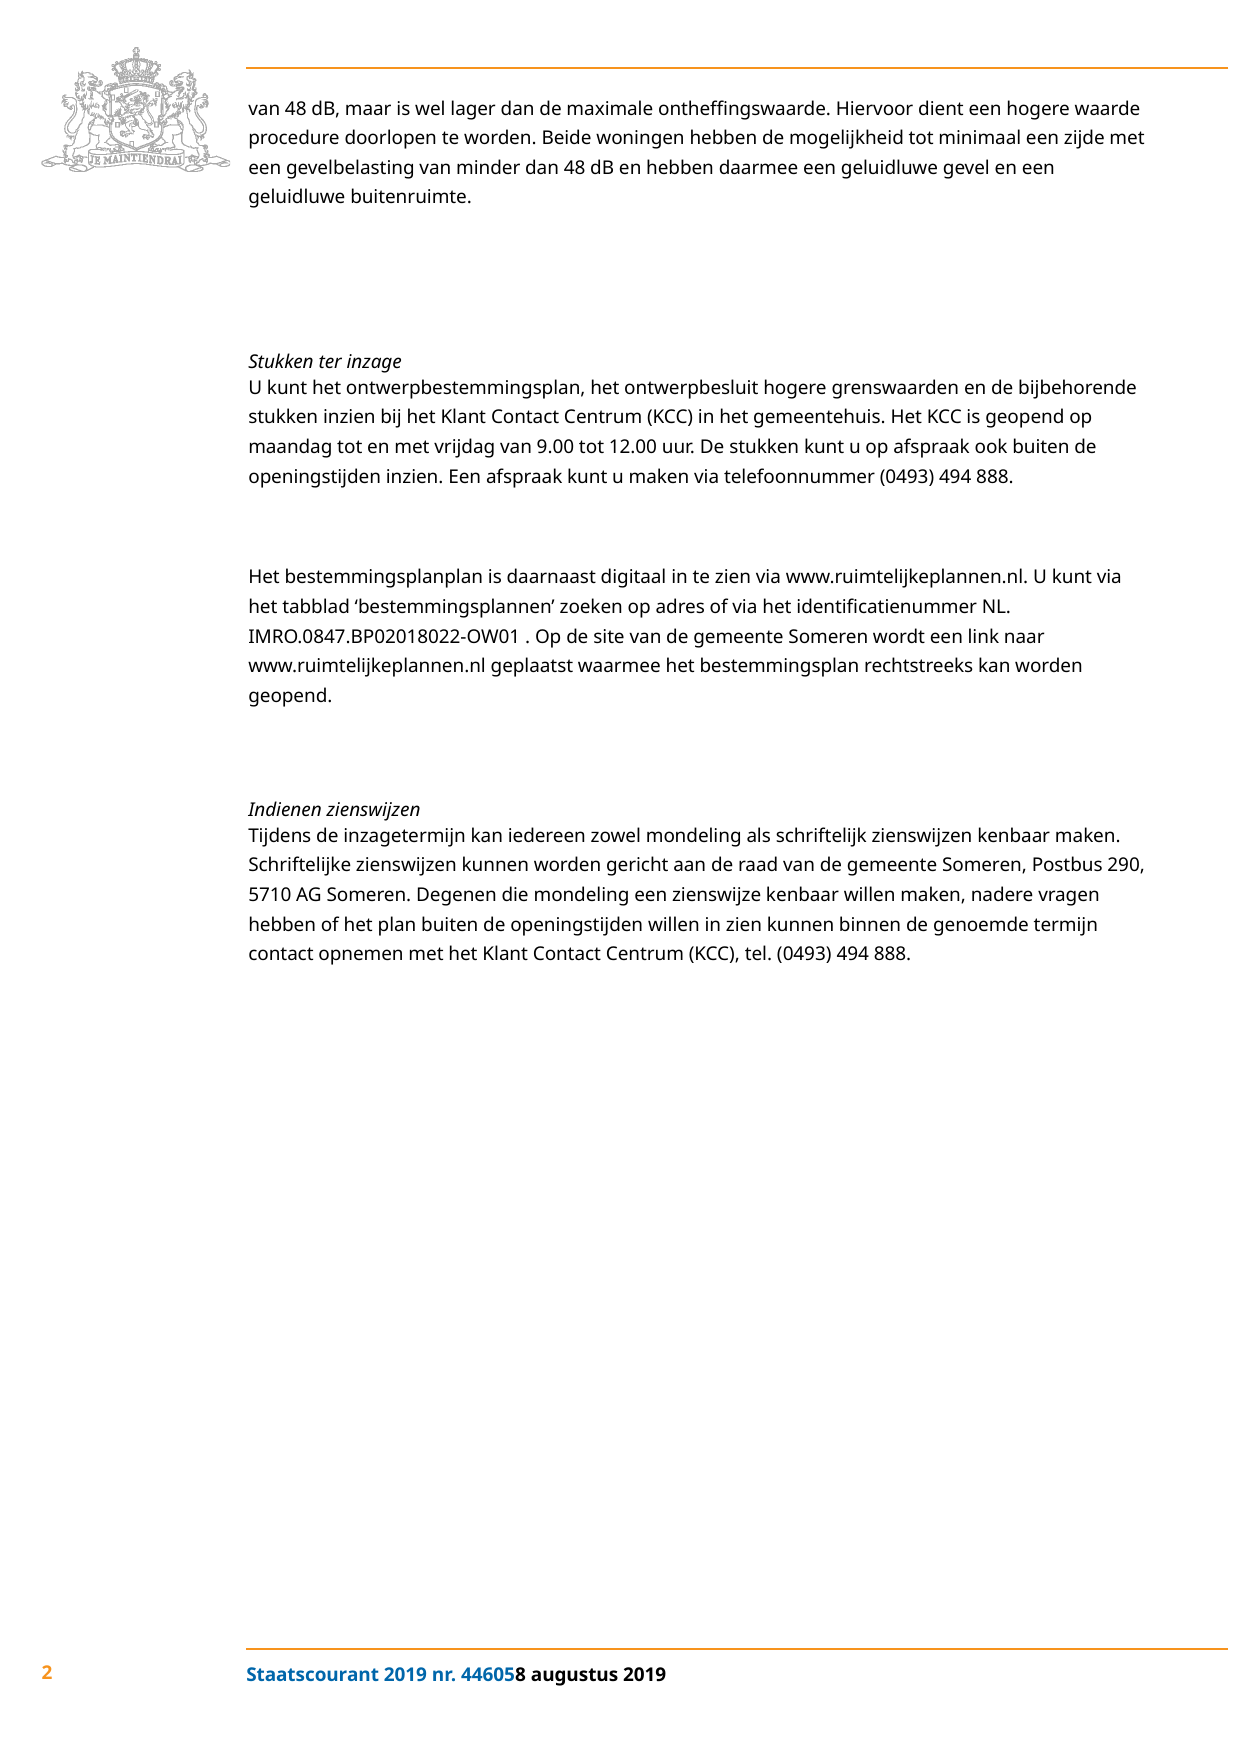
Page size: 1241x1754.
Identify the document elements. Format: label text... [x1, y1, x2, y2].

text Stukken ter inzage [248, 348, 1152, 374]
text U kunt het ontwerpbestemmingsplan, het ontwerpbesluit hogere grenswaarden en de bijbehorende stukken inzien bij het Klant Contact Centrum (KCC) in het gemeentehuis. Het KCC is geopend op maandag tot en met vrijdag van 9.00 tot 12.00 uur. De stukken kunt u op afspraak ook buiten de openingstijden inzien. Een afspraak kunt u maken via telefoonnummer (0493) 494 888. [248, 374, 1152, 488]
picture [41, 47, 231, 172]
text Het bestemmingsplanplan is daarnaast digitaal in te zien via www.ruimtelijkeplannen.nl. U kunt via het tabblad ‘bestemmingsplannen’ zoeken op adres of via het identificatienummer NL. IMRO.0847.BP02018022-OW01 . Op de site van de gemeente Someren wordt een link naar www.ruimtelijkeplannen.nl geplaatst waarmee het bestemmingsplan rechtstreeks kan worden geopend. [248, 564, 1152, 708]
text van 48 dB, maar is wel lager dan de maximale ontheffingswaarde. Hiervoor dient een hogere waarde procedure doorlopen te worden. Beide woningen hebben de mogelijkheid tot minimaal een zijde met een gevelbelasting van minder dan 48 dB en hebben daarmee een geluidluwe gevel en een geluidluwe buitenruimte. [248, 95, 1152, 209]
text Indienen zienswijzen [248, 796, 1152, 822]
text Tijdens de inzagetermijn kan iedereen zowel mondeling als schriftelijk zienswijzen kenbaar maken. Schriftelijke zienswijzen kunnen worden gericht aan de raad van de gemeente Someren, Postbus 290, 5710 AG Someren. Degenen die mondeling een zienswijze kenbaar willen maken, nadere vragen hebben of het plan buiten de openingstijden willen in zien kunnen binnen de genoemde termijn contact opnemen met het Klant Contact Centrum (KCC), tel. (0493) 494 888. [248, 822, 1152, 966]
